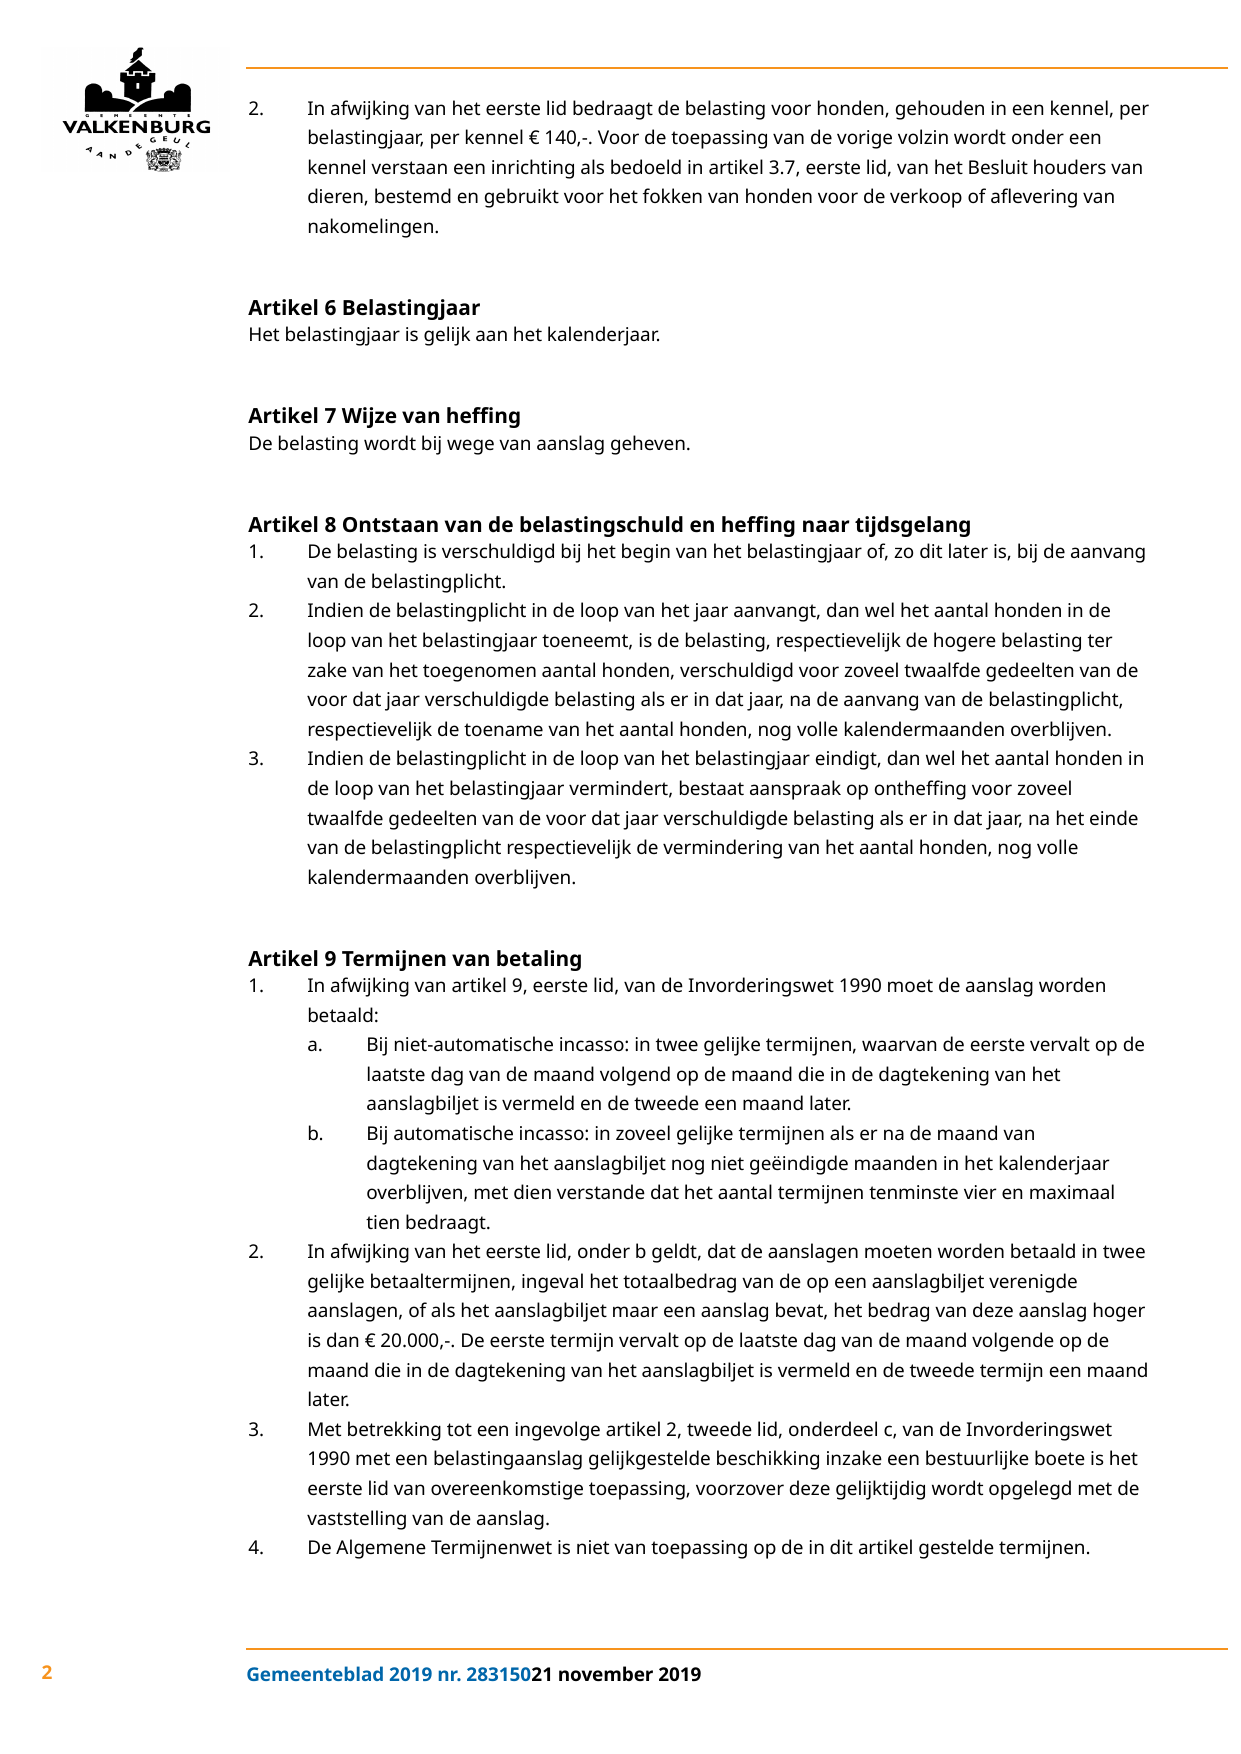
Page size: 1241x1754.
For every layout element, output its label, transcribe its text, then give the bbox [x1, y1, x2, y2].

text Artikel 9 Termijnen van betaling [248, 944, 1152, 972]
list In afwijking van artikel 9, eerste lid, van de Invorderingswet 1990 moet de aanslag worden betaald: [248, 972, 1152, 1028]
list Met betrekking tot een ingevolge artikel 2, tweede lid, onderdeel c, van de Invorderingswet 1990 met een belastingaanslag gelijkgestelde beschikking inzake een bestuurlijke boete is het eerste lid van overeenkomstige toepassing, voorzover deze gelijktijdig wordt opgelegd met de vaststelling van de aanslag. [248, 1416, 1152, 1531]
list In afwijking van het eerste lid bedraagt de belasting voor honden, gehouden in een kennel, per belastingjaar, per kennel € 140,-. Voor de toepassing van de vorige volzin wordt onder een kennel verstaan een inrichting als bedoeld in artikel 3.7, eerste lid, van het Besluit houders van dieren, bestemd en gebruikt voor het fokken van honden voor de verkoop of aflevering van nakomelingen. [248, 95, 1152, 239]
list Bij niet-automatische incasso: in twee gelijke termijnen, waarvan de eerste vervalt op de laatste dag van de maand volgend op de maand die in de dagtekening van het aanslagbiljet is vermeld en de tweede een maand later. [307, 1031, 1152, 1116]
text Artikel 6 Belastingjaar [248, 293, 1152, 322]
list Bij automatische incasso: in zoveel gelijke termijnen als er na de maand van dagtekening van het aanslagbiljet nog niet geëindigde maanden in het kalenderjaar overblijven, met dien verstande dat het aantal termijnen tenminste vier en maximaal tien bedraagt. [307, 1120, 1152, 1235]
text Artikel 8 Ontstaan van de belastingschuld en heffing naar tijdsgelang [248, 510, 1152, 538]
list De Algemene Termijnenwet is niet van toepassing op de in dit artikel gestelde termijnen. [248, 1534, 1152, 1560]
text De belasting wordt bij wege van aanslag geheven. [248, 430, 1152, 456]
list Indien de belastingplicht in de loop van het jaar aanvangt, dan wel het aantal honden in de loop van het belastingjaar toeneemt, is de belasting, respectievelijk de hogere belasting ter zake van het toegenomen aantal honden, verschuldigd voor zoveel twaalfde gedeelten van de voor dat jaar verschuldigde belasting als er in dat jaar, na de aanvang van de belastingplicht, respectievelijk de toename van het aantal honden, nog volle kalendermaanden overblijven. [248, 598, 1152, 742]
list De belasting is verschuldigd bij het begin van het belastingjaar of, zo dit later is, bij de aanvang van de belastingplicht. [248, 538, 1152, 594]
text Artikel 7 Wijze van heffing [248, 402, 1152, 430]
text Het belastingjaar is gelijk aan het kalenderjaar. [248, 322, 1152, 347]
list Indien de belastingplicht in de loop van het belastingjaar eindigt, dan wel het aantal honden in de loop van het belastingjaar vermindert, bestaat aanspraak op ontheffing voor zoveel twaalfde gedeelten van de voor dat jaar verschuldigde belasting als er in dat jaar, na het einde van de belastingplicht respectievelijk de vermindering van het aantal honden, nog volle kalendermaanden overblijven. [248, 746, 1152, 889]
picture [41, 47, 231, 172]
list In afwijking van het eerste lid, onder b geldt, dat de aanslagen moeten worden betaald in twee gelijke betaaltermijnen, ingeval het totaalbedrag van de op een aanslagbiljet verenigde aanslagen, of als het aanslagbiljet maar een aanslag bevat, het bedrag van deze aanslag hoger is dan € 20.000,-. De eerste termijn vervalt op de laatste dag van de maand volgende op de maand die in de dagtekening van het aanslagbiljet is vermeld en de tweede termijn een maand later. [248, 1238, 1152, 1412]
